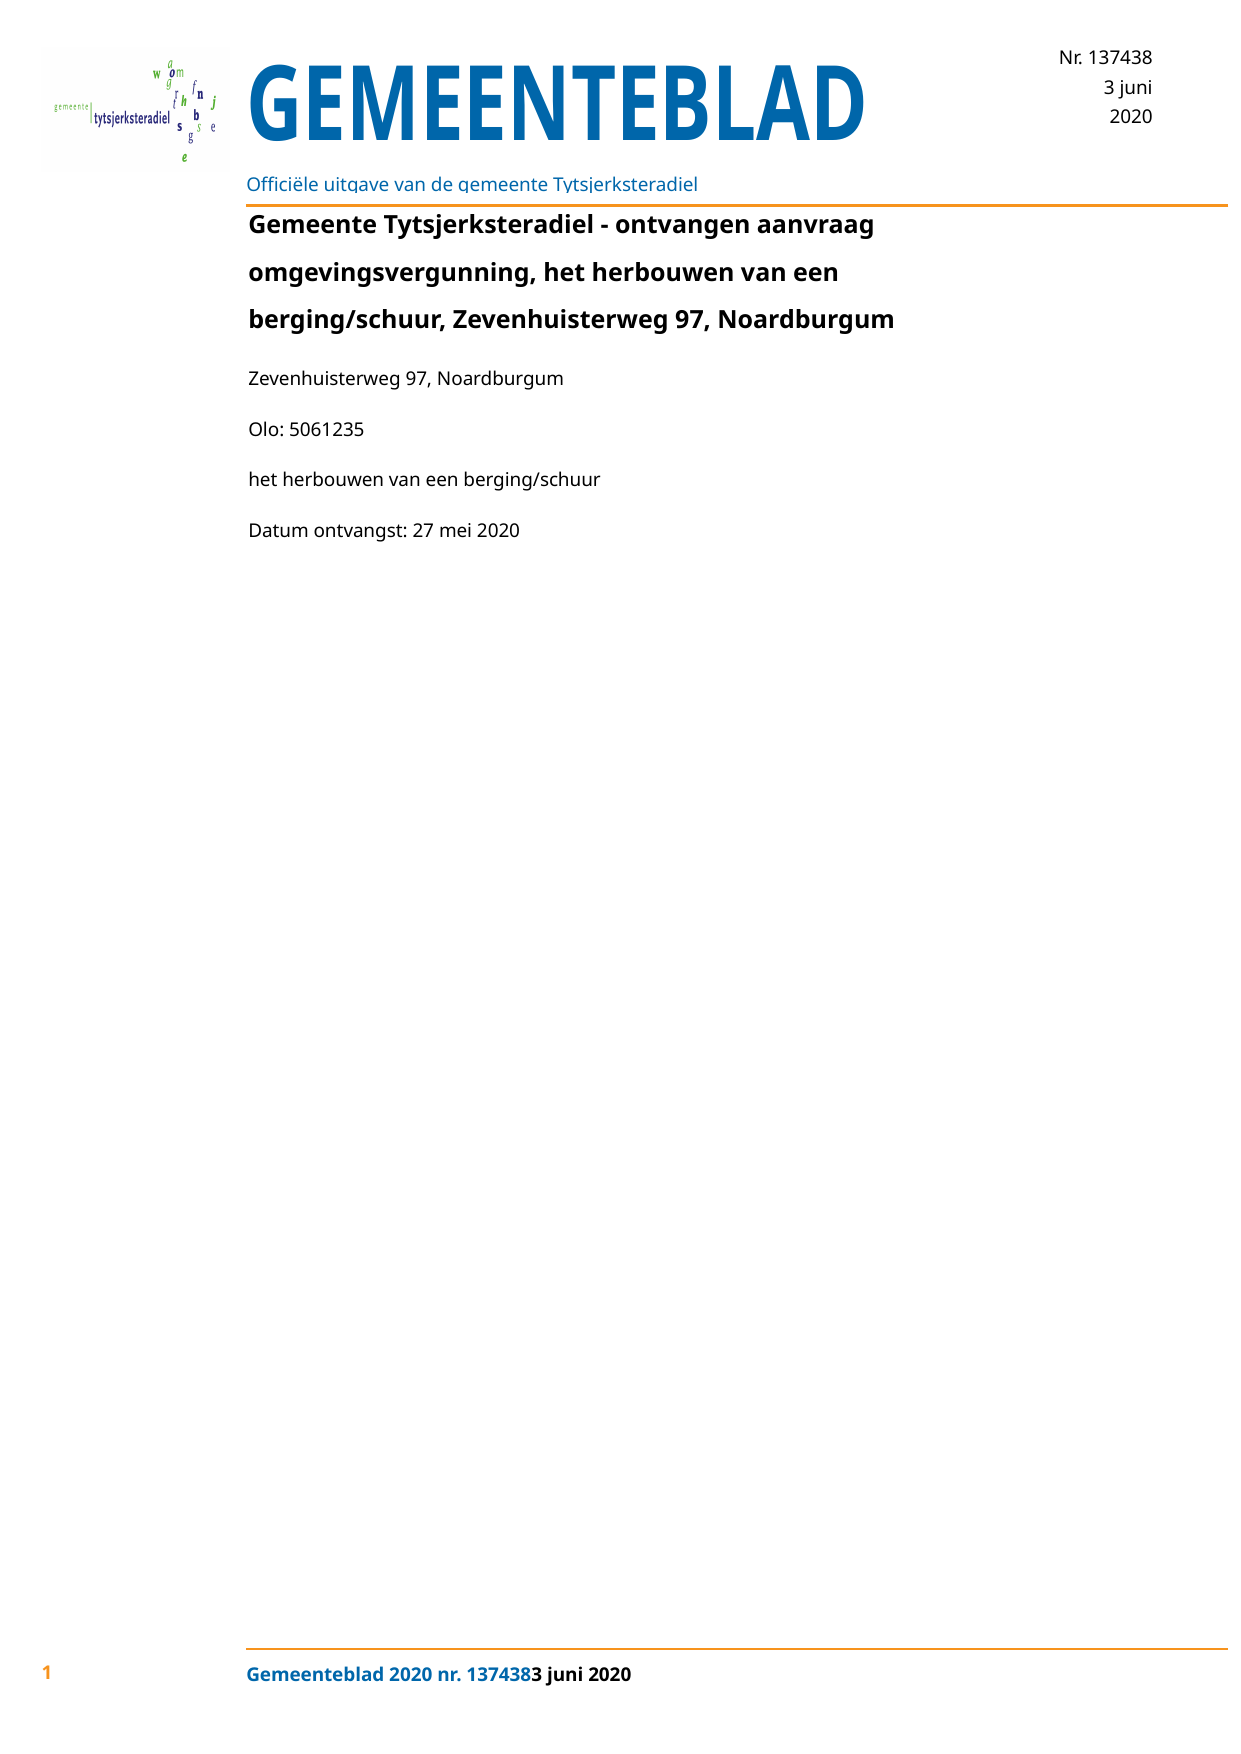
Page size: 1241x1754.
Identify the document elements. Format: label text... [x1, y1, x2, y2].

text Olo: 5061235 [248, 416, 1152, 442]
text Gemeente Tytsjerksteradiel - ontvangen aanvraag omgevingsvergunning, het herbouwen van een berging/schuur, Zevenhuisterweg 97, Noardburgum [248, 207, 1152, 336]
picture [41, 47, 231, 172]
text Zevenhuisterweg 97, Noardburgum [248, 366, 1152, 391]
text het herbouwen van een berging/schuur [248, 466, 1152, 492]
text Datum ontvangst: 27 mei 2020 [248, 517, 1152, 542]
